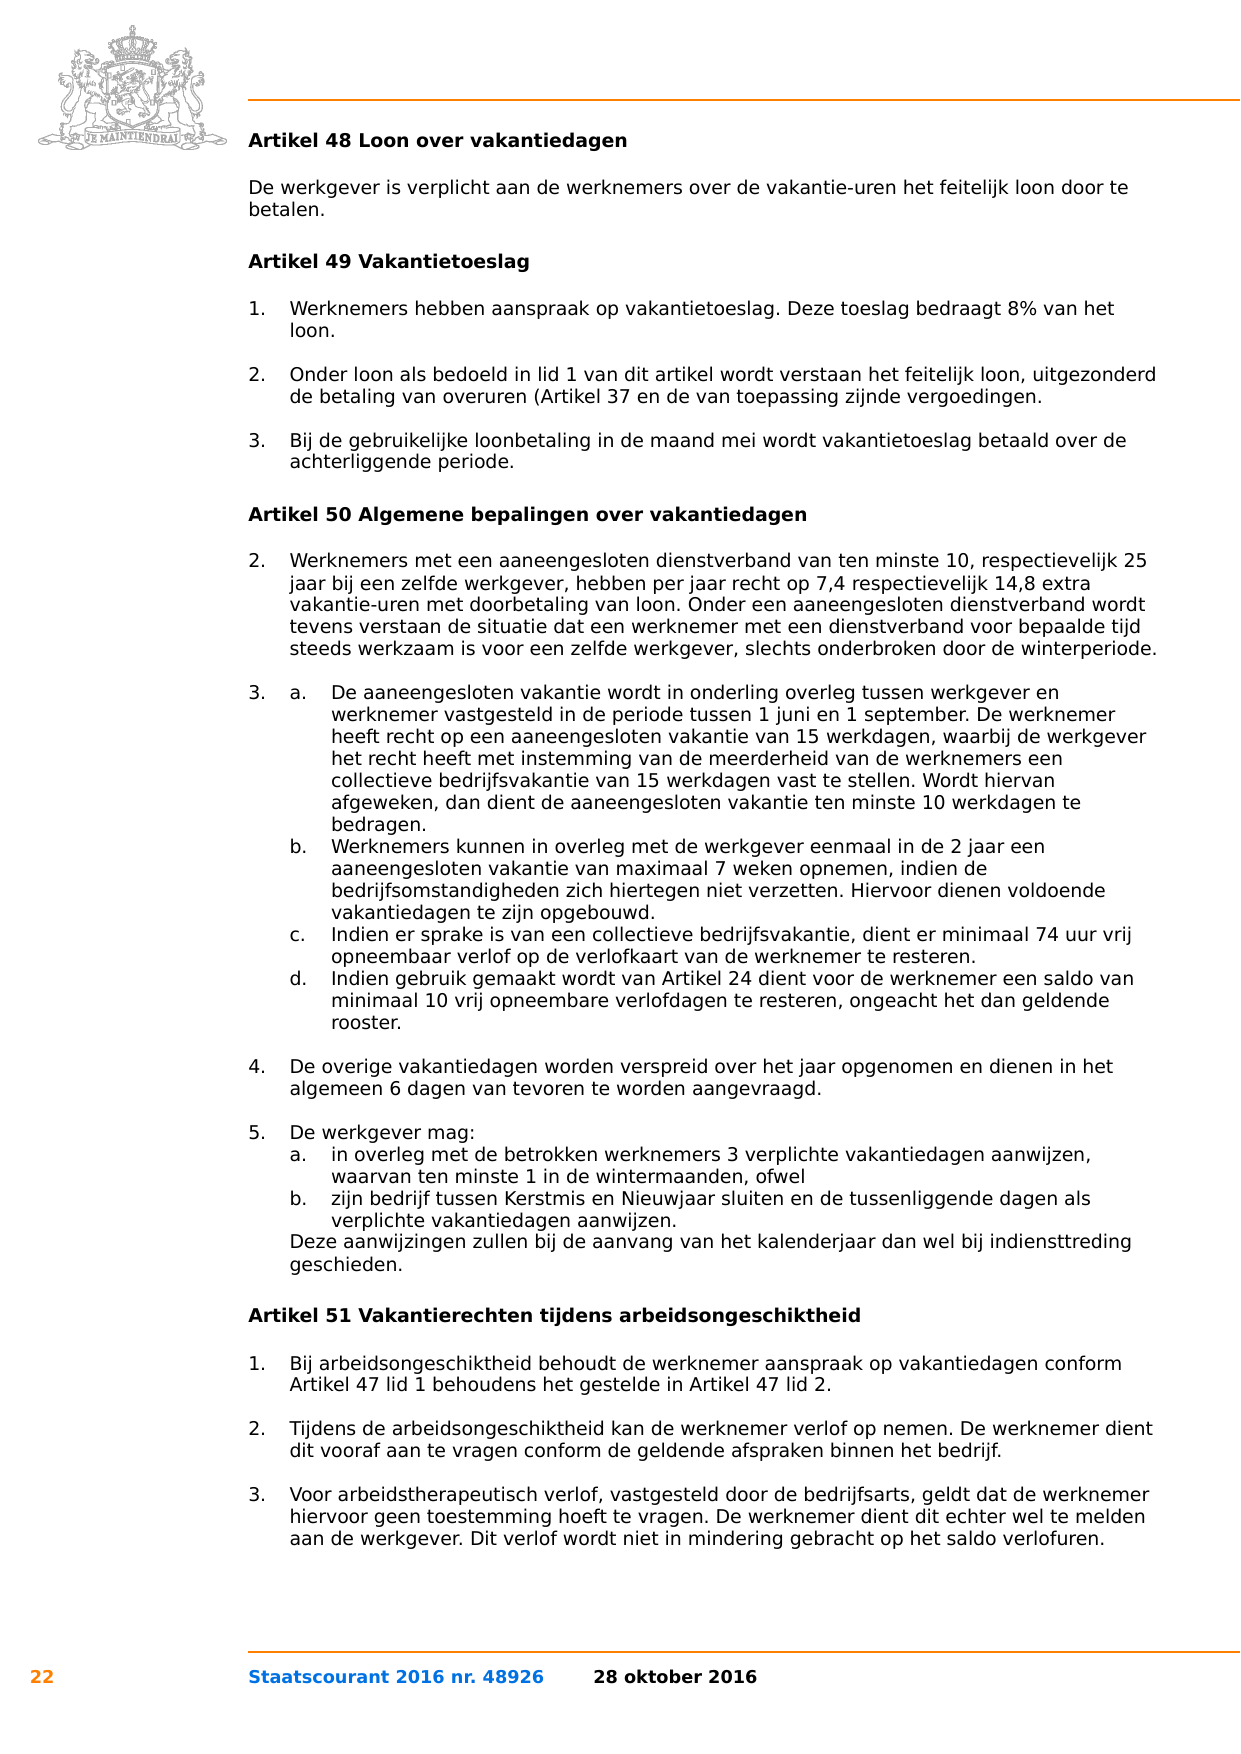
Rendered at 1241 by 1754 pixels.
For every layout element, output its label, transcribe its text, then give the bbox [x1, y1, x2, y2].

text Deze aanwijzingen zullen bij de aanvang van het kalenderjaar dan wel bij indiensttreding geschieden. [289, 1231, 1163, 1275]
text b. Werknemers kunnen in overleg met de werkgever eenmaal in de 2 jaar een aaneengesloten vakantie van maximaal 7 weken opnemen, indien de bedrijfsomstandigheden zich hiertegen niet verzetten. Hiervoor dienen voldoende vakantiedagen te zijn opgebouwd. [289, 836, 1163, 924]
text c. Indien er sprake is van een collectieve bedrijfsvakantie, dient er minimaal 74 uur vrij opneembaar verlof op de verlofkaart van de werknemer te resteren. [289, 924, 1163, 968]
text 1. Werknemers hebben aanspraak op vakantietoeslag. Deze toeslag bedraagt 8% van het loon. [248, 298, 1163, 342]
text 2. Werknemers met een aaneengesloten dienstverband van ten minste 10, respectievelijk 25 jaar bij een zelfde werkgever, hebben per jaar recht op 7,4 respectievelijk 14,8 extra vakantie-uren met doorbetaling van loon. Onder een aaneengesloten dienstverband wordt tevens verstaan de situatie dat een werknemer met een dienstverband voor bepaalde tijd steeds werkzaam is voor een zelfde werkgever, slechts onderbroken door de winterperiode. [248, 550, 1163, 660]
text 3. a. De aaneengesloten vakantie wordt in onderling overleg tussen werkgever en werknemer vastgesteld in de periode tussen 1 juni en 1 september. De werknemer heeft recht op een aaneengesloten vakantie van 15 werkdagen, waarbij de werkgever het recht heeft met instemming van de meerderheid van de werknemers een collectieve bedrijfsvakantie van 15 werkdagen vast te stellen. Wordt hiervan afgeweken, dan dient de aaneengesloten vakantie ten minste 10 werkdagen te bedragen. [248, 682, 1163, 836]
text 2. Tijdens de arbeidsongeschiktheid kan de werknemer verlof op nemen. De werknemer dient dit vooraf aan te vragen conform de geldende afspraken binnen het bedrijf. [248, 1418, 1163, 1462]
subtitle Artikel 48 Loon over vakantiedagen [248, 130, 1163, 152]
picture [38, 25, 227, 150]
text d. Indien gebruik gemaakt wordt van Artikel 24 dient voor de werknemer een saldo van minimaal 10 vrij opneembare verlofdagen te resteren, ongeacht het dan geldende rooster. [289, 968, 1163, 1034]
subtitle Artikel 51 Vakantierechten tijdens arbeidsongeschiktheid [248, 1305, 1163, 1327]
text 3. Voor arbeidstherapeutisch verlof, vastgesteld door de bedrijfsarts, geldt dat de werknemer hiervoor geen toestemming hoeft te vragen. De werknemer dient dit echter wel te melden aan de werkgever. Dit verlof wordt niet in mindering gebracht op het saldo verlofuren. [248, 1484, 1163, 1550]
text a. in overleg met de betrokken werknemers 3 verplichte vakantiedagen aanwijzen, waarvan ten minste 1 in de wintermaanden, ofwel [289, 1143, 1163, 1187]
text b. zijn bedrijf tussen Kerstmis en Nieuwjaar sluiten en de tussenliggende dagen als verplichte vakantiedagen aanwijzen. [289, 1187, 1163, 1231]
text 4. De overige vakantiedagen worden verspreid over het jaar opgenomen en dienen in het algemeen 6 dagen van tevoren te worden aangevraagd. [248, 1056, 1163, 1100]
text 2. Onder loon als bedoeld in lid 1 van dit artikel wordt verstaan het feitelijk loon, uitgezonderd de betaling van overuren (Artikel 37 en de van toepassing zijnde vergoedingen. [248, 364, 1163, 408]
subtitle Artikel 50 Algemene bepalingen over vakantiedagen [248, 503, 1163, 525]
text 3. Bij de gebruikelijke loonbetaling in de maand mei wordt vakantietoeslag betaald over de achterliggende periode. [248, 429, 1163, 473]
text 5. De werkgever mag: [248, 1122, 1163, 1143]
text 1. Bij arbeidsongeschiktheid behoudt de werknemer aanspraak op vakantiedagen conform Artikel 47 lid 1 behoudens het gestelde in Artikel 47 lid 2. [248, 1352, 1163, 1396]
text De werkgever is verplicht aan de werknemers over de vakantie-uren het feitelijk loon door te betalen. [248, 177, 1163, 221]
subtitle Artikel 49 Vakantietoeslag [248, 251, 1163, 273]
